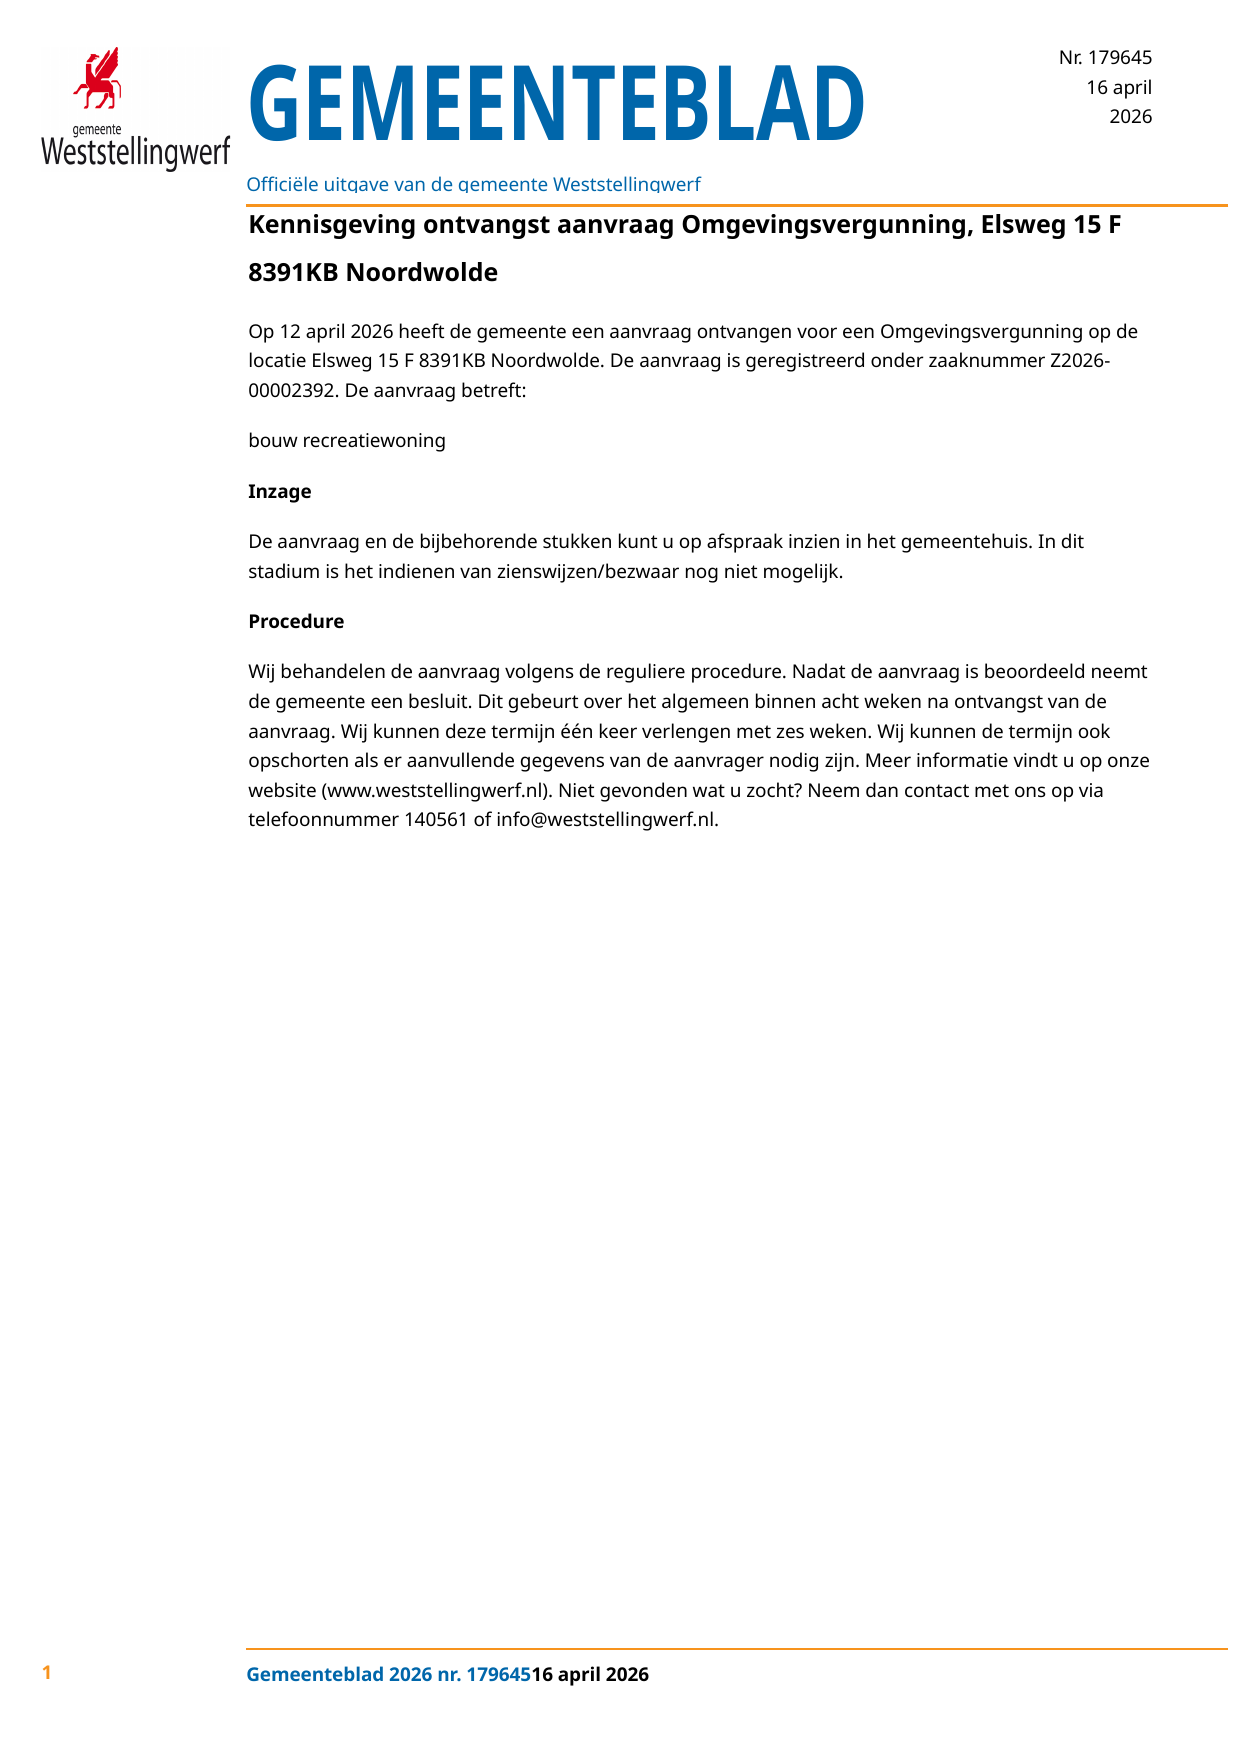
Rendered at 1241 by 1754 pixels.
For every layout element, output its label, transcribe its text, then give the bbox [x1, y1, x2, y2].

text Procedure [248, 608, 1152, 634]
text bouw recreatiewoning [248, 427, 1152, 453]
text Inzage [248, 478, 1152, 504]
text Wij behandelen de aanvraag volgens de reguliere procedure. Nadat de aanvraag is beoordeeld neemt de gemeente een besluit. Dit gebeurt over het algemeen binnen acht weken na ontvangst van de aanvraag. Wij kunnen deze termijn één keer verlengen met zes weken. Wij kunnen de termijn ook opschorten als er aanvullende gegevens van de aanvrager nodig zijn. Meer informatie vindt u op onze website (www.weststellingwerf.nl). Niet gevonden wat u zocht? Neem dan contact met ons op via telefoonnummer 140561 of info@weststellingwerf.nl. [248, 659, 1152, 832]
text De aanvraag en de bijbehorende stukken kunt u op afspraak inzien in het gemeentehuis. In dit stadium is het indienen van zienswijzen/bezwaar nog niet mogelijk. [248, 528, 1152, 584]
text Kennisgeving ontvangst aanvraag Omgevingsvergunning, Elsweg 15 F 8391KB Noordwolde [248, 207, 1152, 288]
picture [41, 47, 231, 172]
text Op 12 april 2026 heeft de gemeente een aanvraag ontvangen voor een Omgevingsvergunning op de locatie Elsweg 15 F 8391KB Noordwolde. De aanvraag is geregistreerd onder zaaknummer Z2026-00002392. De aanvraag betreft: [248, 318, 1152, 403]
